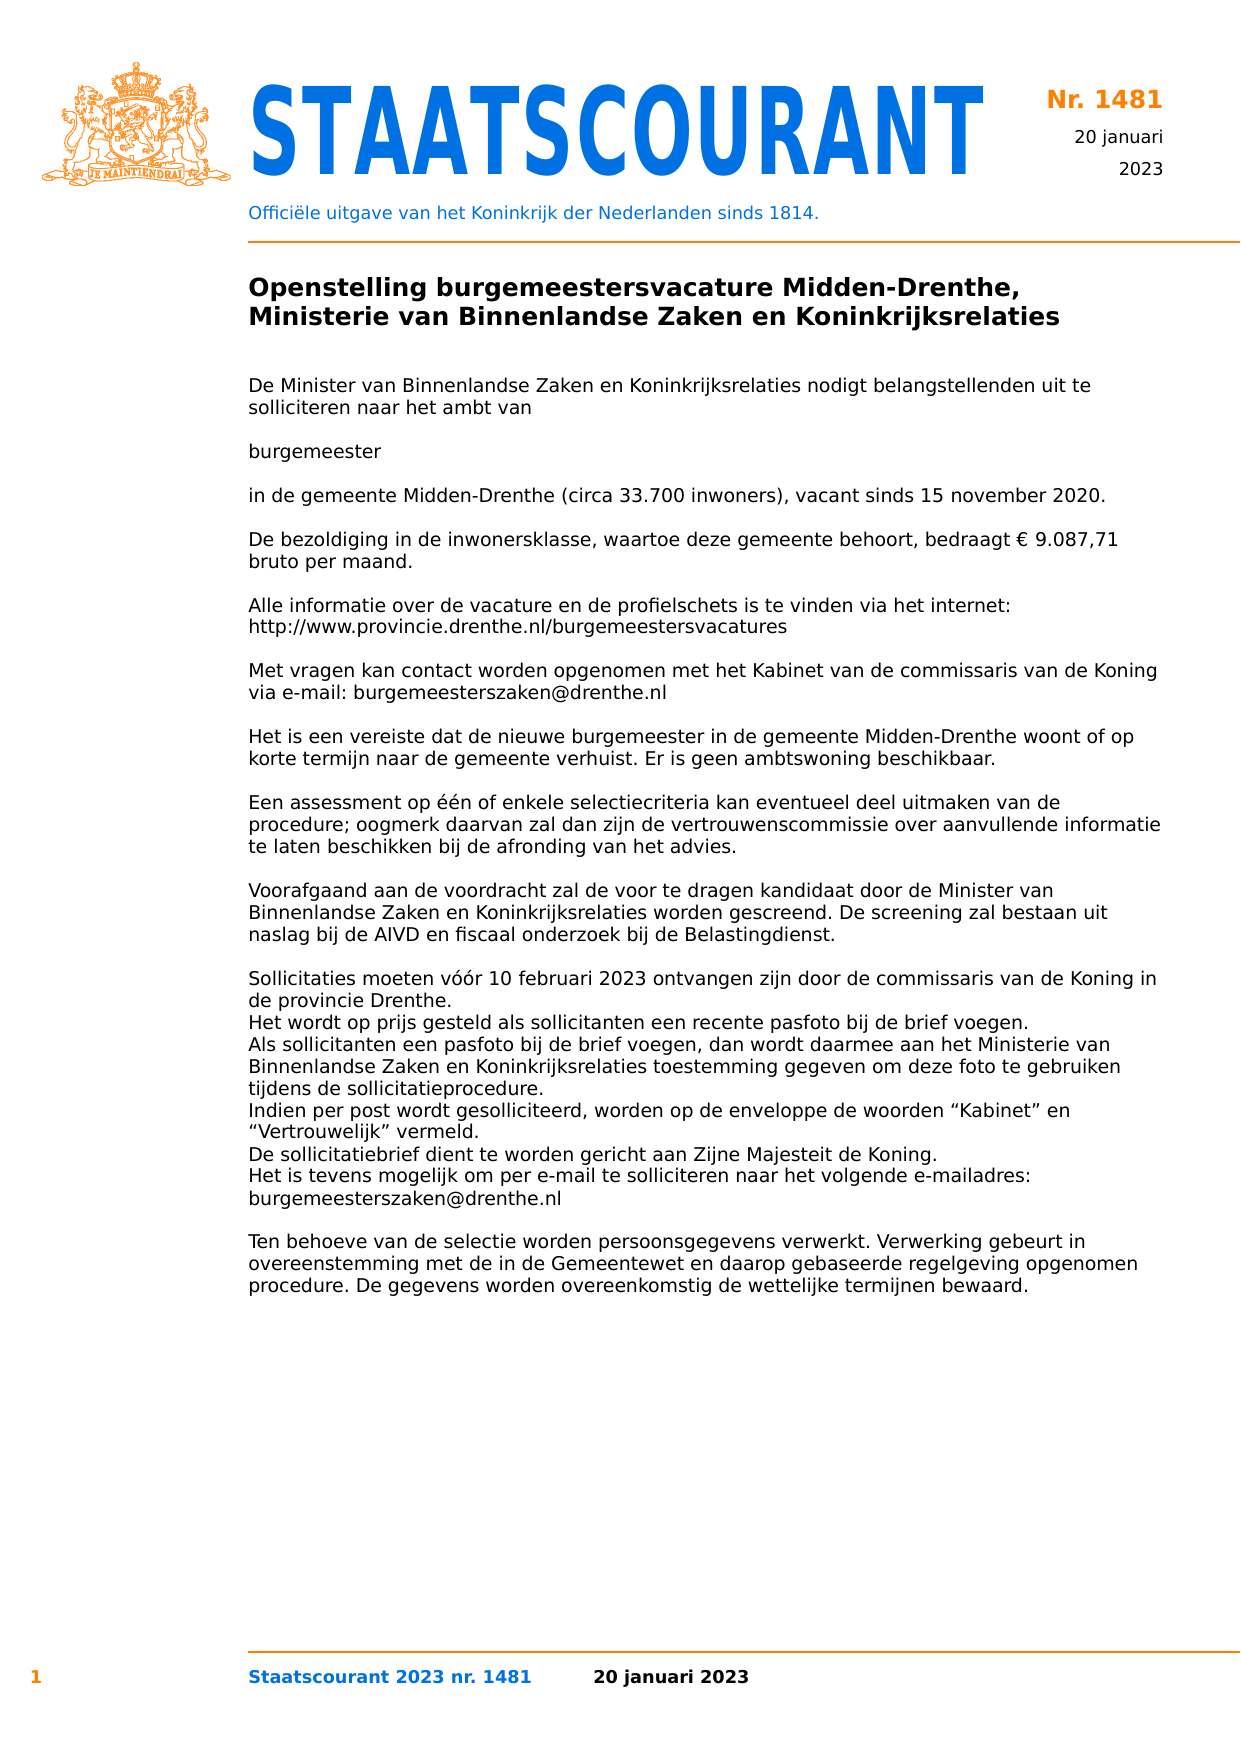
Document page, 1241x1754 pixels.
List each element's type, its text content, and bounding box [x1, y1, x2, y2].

text De sollicitatiebrief dient te worden gericht aan Zijne Majesteit de Koning. [248, 1143, 1163, 1165]
text in de gemeente Midden-Drenthe (circa 33.700 inwoners), vacant sinds 15 november 2020. [248, 485, 1163, 507]
text Het is een vereiste dat de nieuwe burgemeester in de gemeente Midden-Drenthe woont of op korte termijn naar de gemeente verhuist. Er is geen ambtswoning beschikbaar. [248, 726, 1163, 770]
text Ten behoeve van de selectie worden persoonsgegevens verwerkt. Verwerking gebeurt in overeenstemming met de in de Gemeentewet en daarop gebaseerde regelgeving opgenomen procedure. De gegevens worden overeenkomstig de wettelijke termijnen bewaard. [248, 1231, 1163, 1297]
table_cell Officiële uitgave van het Koninkrijk der Nederlanden sinds 1814. [248, 203, 1240, 241]
text Het is tevens mogelijk om per e-mail te solliciteren naar het volgende e-mailadres: burgemeesterszaken@drenthe.nl [248, 1165, 1163, 1209]
subtitle Openstelling burgemeestersvacature Midden-Drenthe, Ministerie van Binnenlandse Zaken en Koninkrijksrelaties [248, 273, 1163, 331]
table_header [25, 62, 248, 241]
picture [41, 62, 231, 186]
text Voorafgaand aan de voordracht zal de voor te dragen kandidaat door de Minister van Binnenlandse Zaken en Koninkrijksrelaties worden gescreend. De screening zal bestaan uit naslag bij de AIVD en fiscaal onderzoek bij de Belastingdienst. [248, 880, 1163, 946]
text burgemeester [248, 441, 1163, 463]
text Met vragen kan contact worden opgenomen met het Kabinet van de commissaris van de Koning via e-mail: burgemeesterszaken@drenthe.nl [248, 660, 1163, 704]
text Een assessment op één of enkele selectiecriteria kan eventueel deel uitmaken van de procedure; oogmerk daarvan zal dan zijn de vertrouwenscommissie over aanvullende informatie te laten beschikken bij de afronding van het advies. [248, 792, 1163, 858]
table_header STAATSCOURANT [248, 62, 998, 203]
text Alle informatie over de vacature en de profielschets is te vinden via het internet: http://www.provincie.drenthe.nl/burgemeestersvacatures [248, 594, 1163, 638]
table_header Nr. 1481 [998, 62, 1240, 121]
text Indien per post wordt gesolliciteerd, worden op de enveloppe de woorden “Kabinet” en “Vertrouwelijk” vermeld. [248, 1099, 1163, 1143]
table_cell 2023 [998, 153, 1240, 203]
text Het wordt op prijs gesteld als sollicitanten een recente pasfoto bij de brief voegen. [248, 1012, 1163, 1033]
text De Minister van Binnenlandse Zaken en Koninkrijksrelaties nodigt belangstellenden uit te solliciteren naar het ambt van [248, 375, 1163, 419]
text De bezoldiging in de inwonersklasse, waartoe deze gemeente behoort, bedraagt € 9.087,71 bruto per maand. [248, 529, 1163, 573]
table_cell 20 januari [998, 121, 1240, 153]
text Sollicitaties moeten vóór 10 februari 2023 ontvangen zijn door de commissaris van de Koning in de provincie Drenthe. [248, 968, 1163, 1012]
text Als sollicitanten een pasfoto bij de brief voegen, dan wordt daarmee aan het Ministerie van Binnenlandse Zaken en Koninkrijksrelaties toestemming gegeven om deze foto te gebruiken tijdens de sollicitatieprocedure. [248, 1033, 1163, 1099]
